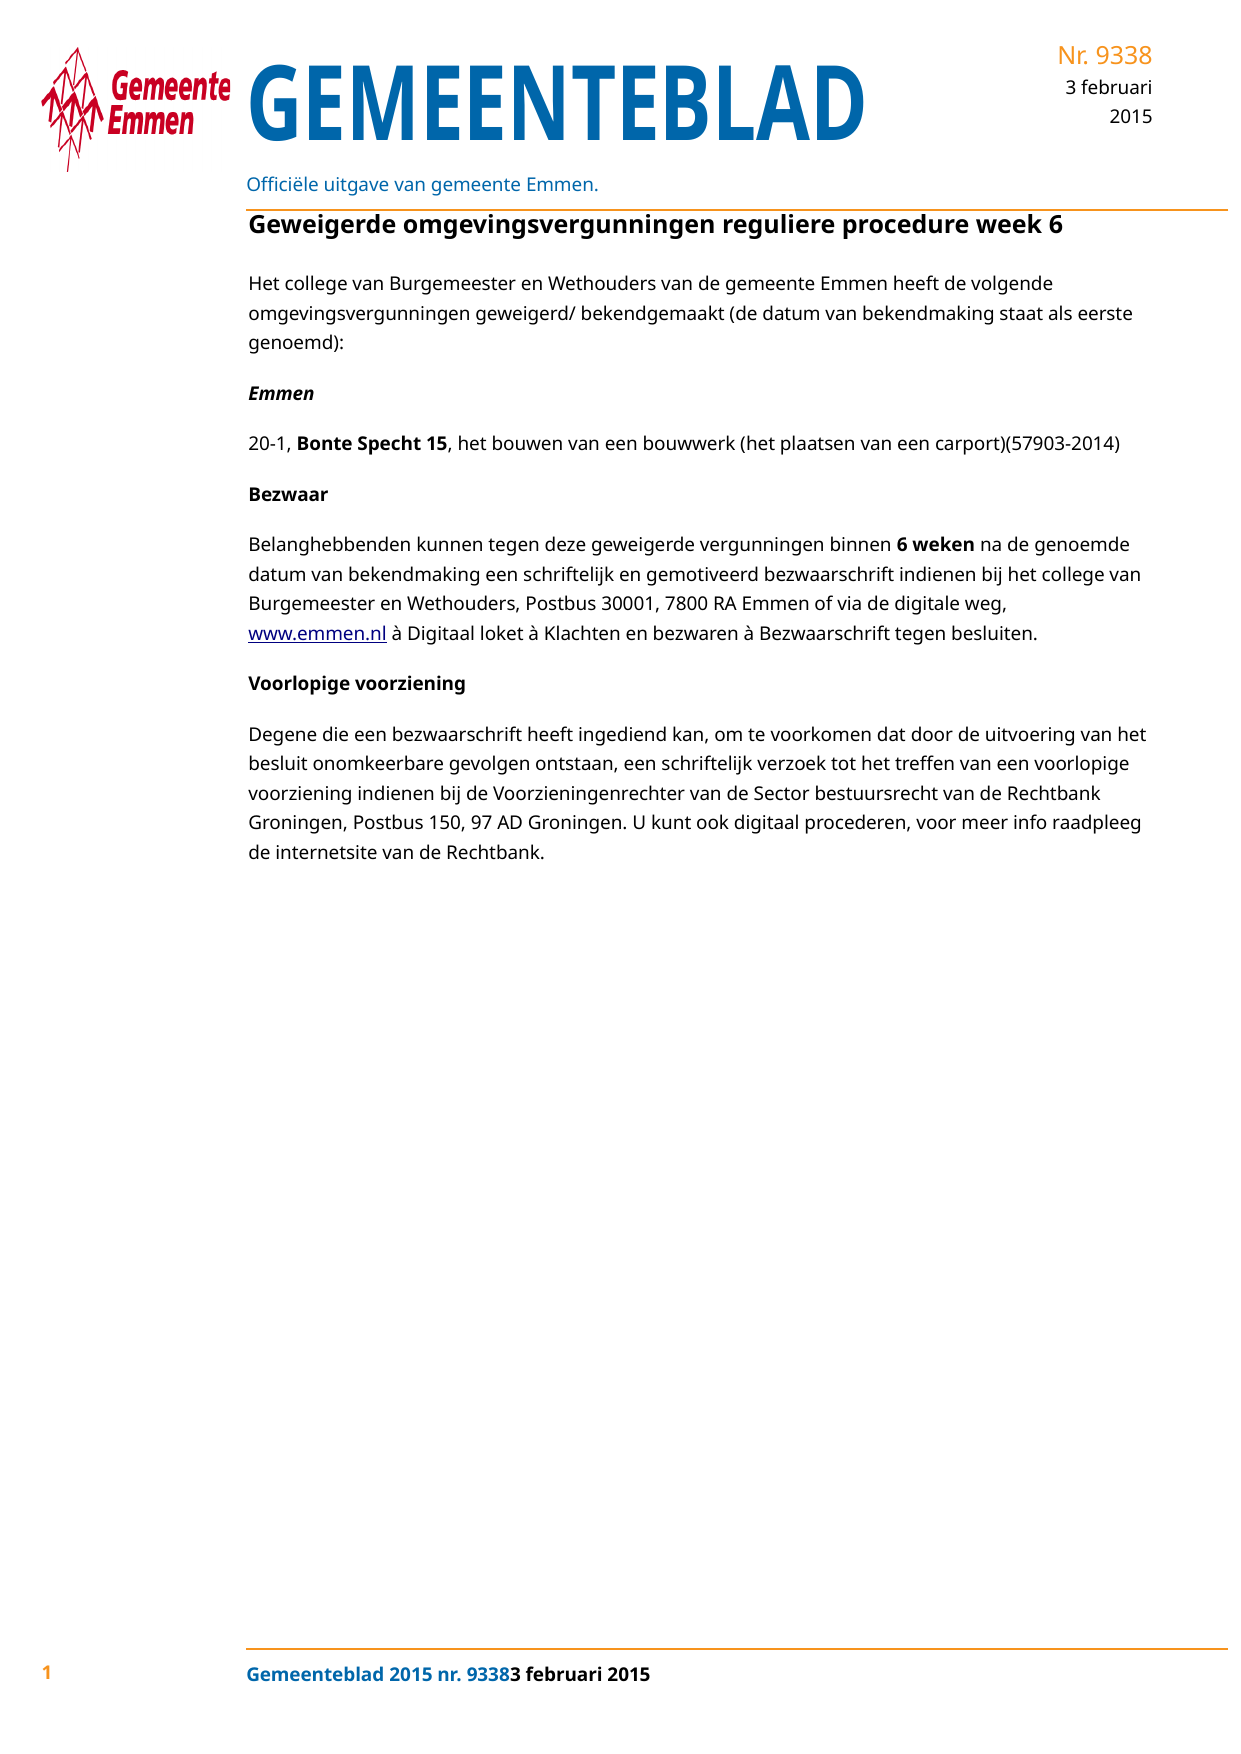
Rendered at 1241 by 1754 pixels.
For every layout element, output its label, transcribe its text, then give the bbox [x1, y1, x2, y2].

text Voorlopige voorziening [248, 670, 1152, 696]
text Emmen [248, 380, 1152, 406]
text Belanghebbenden kunnen tegen deze geweigerde vergunningen binnen 6 weken na de genoemde datum van bekendmaking een schriftelijk en gemotiveerd bezwaarschrift indienen bij het college van Burgemeester en Wethouders, Postbus 30001, 7800 RA Emmen of via de digitale weg, www.emmen.nl à Digitaal loket à Klachten en bezwaren à Bezwaarschrift tegen besluiten. [248, 531, 1152, 646]
text Degene die een bezwaarschrift heeft ingediend kan, om te voorkomen dat door de uitvoering van het besluit onomkeerbare gevolgen ontstaan, een schriftelijk verzoek tot het treffen van een voorlopige voorziening indienen bij de Voorzieningenrechter van de Sector bestuursrecht van de Rechtbank Groningen, Postbus 150, 97 AD Groningen. U kunt ook digitaal procederen, voor meer info raadpleeg de internetsite van de Rechtbank. [248, 721, 1152, 865]
text Het college van Burgemeester en Wethouders van de gemeente Emmen heeft de volgende omgevingsvergunningen geweigerd/ bekendgemaakt (de datum van bekendmaking staat als eerste genoemd): [248, 270, 1152, 355]
picture [41, 47, 231, 172]
text Bezwaar [248, 481, 1152, 506]
text 20-1, Bonte Specht 15, het bouwen van een bouwwerk (het plaatsen van een carport)(57903-2014) [248, 430, 1152, 456]
text Geweigerde omgevingsvergunningen reguliere procedure week 6 [248, 211, 1152, 241]
